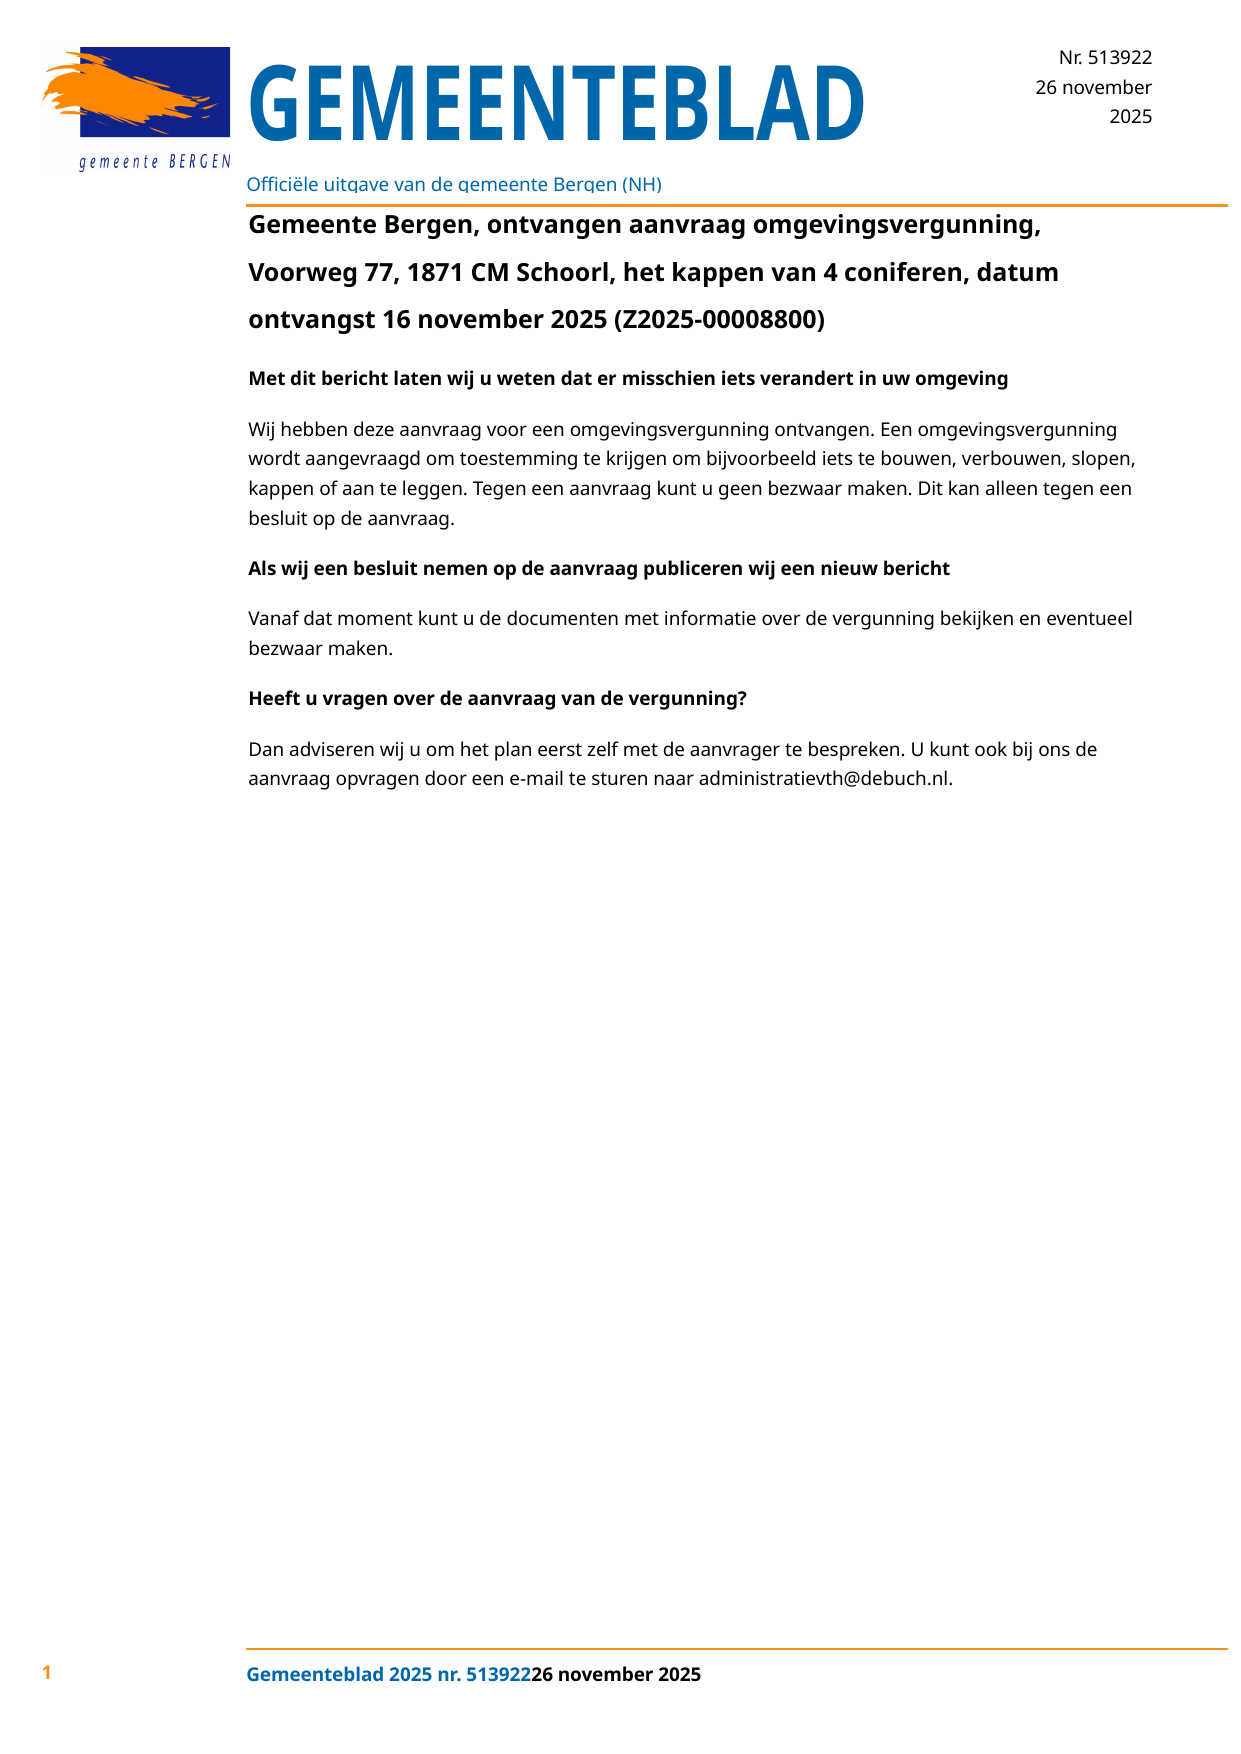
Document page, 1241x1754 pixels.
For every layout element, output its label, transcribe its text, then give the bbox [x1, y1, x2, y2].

text Heeft u vragen over de aanvraag van de vergunning? [248, 686, 1152, 711]
text Met dit bericht laten wij u weten dat er misschien iets verandert in uw omgeving [248, 366, 1152, 391]
text Gemeente Bergen, ontvangen aanvraag omgevingsvergunning, Voorweg 77, 1871 CM Schoorl, het kappen van 4 coniferen, datum ontvangst 16 november 2025 (Z2025-00008800) [248, 207, 1152, 336]
text Wij hebben deze aanvraag voor een omgevingsvergunning ontvangen. Een omgevingsvergunning wordt aangevraagd om toestemming te krijgen om bijvoorbeeld iets te bouwen, verbouwen, slopen, kappen of aan te leggen. Tegen een aanvraag kunt u geen bezwaar maken. Dit kan alleen tegen een besluit op de aanvraag. [248, 416, 1152, 530]
text Als wij een besluit nemen op de aanvraag publiceren wij een nieuw bericht [248, 555, 1152, 581]
picture [41, 47, 231, 172]
text Vanaf dat moment kunt u de documenten met informatie over de vergunning bekijken en eventueel bezwaar maken. [248, 606, 1152, 661]
text Dan adviseren wij u om het plan eerst zelf met de aanvrager te bespreken. U kunt ook bij ons de aanvraag opvragen door een e-mail te sturen naar administratievth@debuch.nl. [248, 736, 1152, 791]
